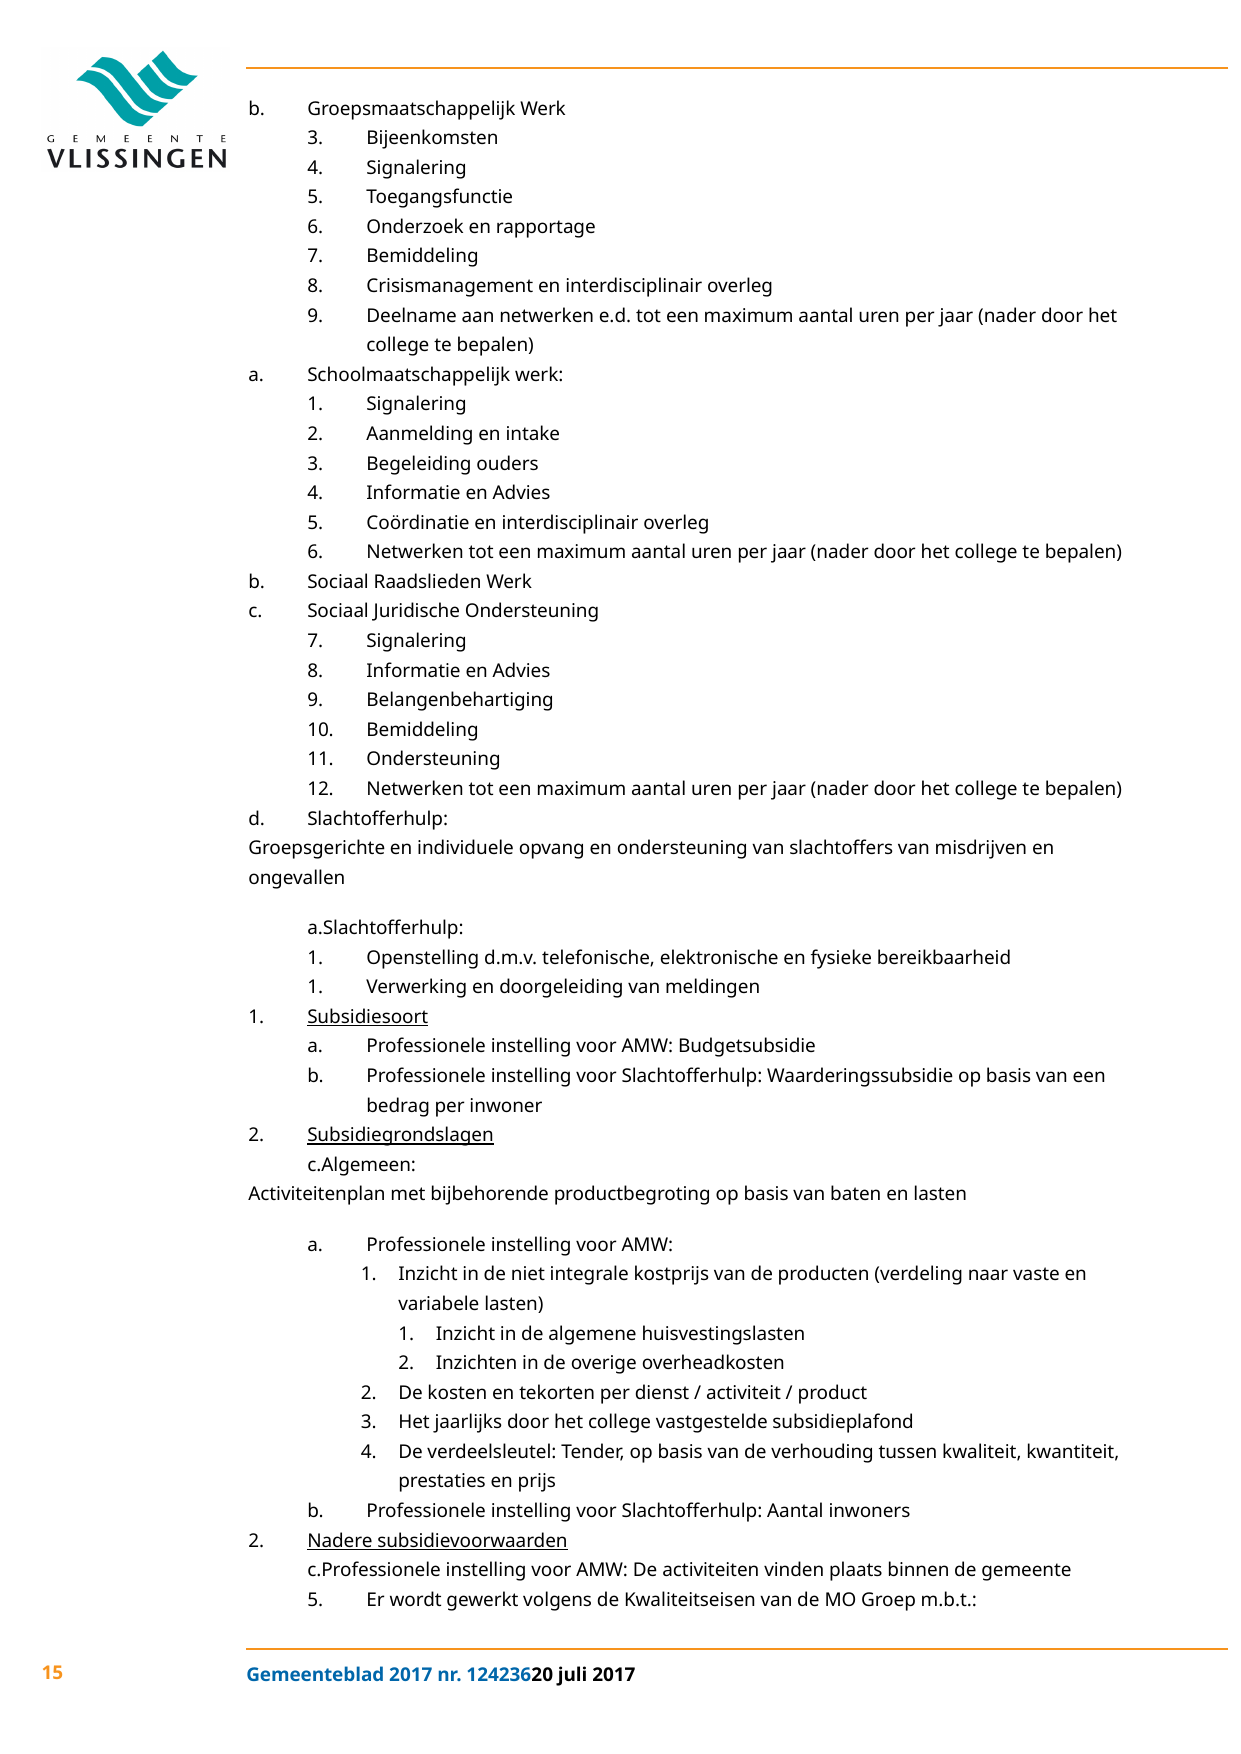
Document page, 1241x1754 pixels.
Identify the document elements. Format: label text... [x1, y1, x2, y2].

list Informatie en Advies [307, 479, 1152, 505]
list Bemiddeling [307, 243, 1152, 268]
list Inzicht in de algemene huisvestingslasten [398, 1320, 1152, 1346]
list Openstelling d.m.v. telefonische, elektronische en fysieke bereikbaarheid [307, 944, 1152, 970]
list Professionele instelling voor AMW: Budgetsubsidie [307, 1033, 1152, 1058]
list Bemiddeling [307, 716, 1152, 742]
list Signalering [307, 154, 1152, 180]
list Signalering [307, 391, 1152, 416]
text Groepsgerichte en individuele opvang en ondersteuning van slachtoffers van misdrijven en ongevallen [248, 834, 1152, 890]
list De verdeelsleutel: Tender, op basis van de verhouding tussen kwaliteit, kwantiteit, prestaties en prijs [361, 1438, 1152, 1493]
list Inzicht in de niet integrale kostprijs van de producten (verdeling naar vaste en variabele lasten) [361, 1261, 1152, 1316]
list Subsidiesoort [248, 1003, 1152, 1029]
list Groepsmaatschappelijk Werk [248, 95, 1152, 121]
list Signalering [307, 627, 1152, 653]
list Crisismanagement en interdisciplinair overleg [307, 272, 1152, 298]
list Deelname aan netwerken e.d. tot een maximum aantal uren per jaar (nader door het college te bepalen) [307, 302, 1152, 357]
list Belangenbehartiging [307, 686, 1152, 712]
list Schoolmaatschappelijk werk: [248, 361, 1152, 387]
list Bijeenkomsten [307, 124, 1152, 150]
list Professionele instelling voor Slachtofferhulp: Waarderingssubsidie op basis van een bedrag per inwoner [307, 1062, 1152, 1118]
list c.Professionele instelling voor AMW: De activiteiten vinden plaats binnen de gemeente [248, 1556, 1152, 1582]
list Nadere subsidievoorwaarden [248, 1527, 1152, 1553]
list Onderzoek en rapportage [307, 213, 1152, 239]
text Activiteitenplan met bijbehorende productbegroting op basis van baten en lasten [248, 1181, 1152, 1206]
list Inzichten in de overige overheadkosten [398, 1349, 1152, 1375]
list Ondersteuning [307, 746, 1152, 771]
list Aanmelding en intake [307, 420, 1152, 446]
list Coördinatie en interdisciplinair overleg [307, 509, 1152, 535]
list Professionele instelling voor Slachtofferhulp: Aantal inwoners [307, 1497, 1152, 1523]
list a.Slachtofferhulp: [248, 914, 1152, 940]
list Netwerken tot een maximum aantal uren per jaar (nader door het college te bepalen) [307, 538, 1152, 564]
list Informatie en Advies [307, 657, 1152, 683]
list Er wordt gewerkt volgens de Kwaliteitseisen van de MO Groep m.b.t.: [307, 1586, 1152, 1612]
list Het jaarlijks door het college vastgestelde subsidieplafond [361, 1408, 1152, 1434]
list Begeleiding ouders [307, 450, 1152, 476]
list Verwerking en doorgeleiding van meldingen [307, 973, 1152, 999]
list Slachtofferhulp: [248, 805, 1152, 831]
list Toegangsfunctie [307, 183, 1152, 209]
list c.Algemeen: [248, 1151, 1152, 1177]
list Sociaal Juridische Ondersteuning [248, 598, 1152, 623]
list Netwerken tot een maximum aantal uren per jaar (nader door het college te bepalen) [307, 775, 1152, 801]
list De kosten en tekorten per dienst / activiteit / product [361, 1379, 1152, 1405]
list Subsidiegrondslagen [248, 1121, 1152, 1147]
list Sociaal Raadslieden Werk [248, 568, 1152, 594]
picture [41, 47, 231, 172]
list Professionele instelling voor AMW: [307, 1231, 1152, 1257]
